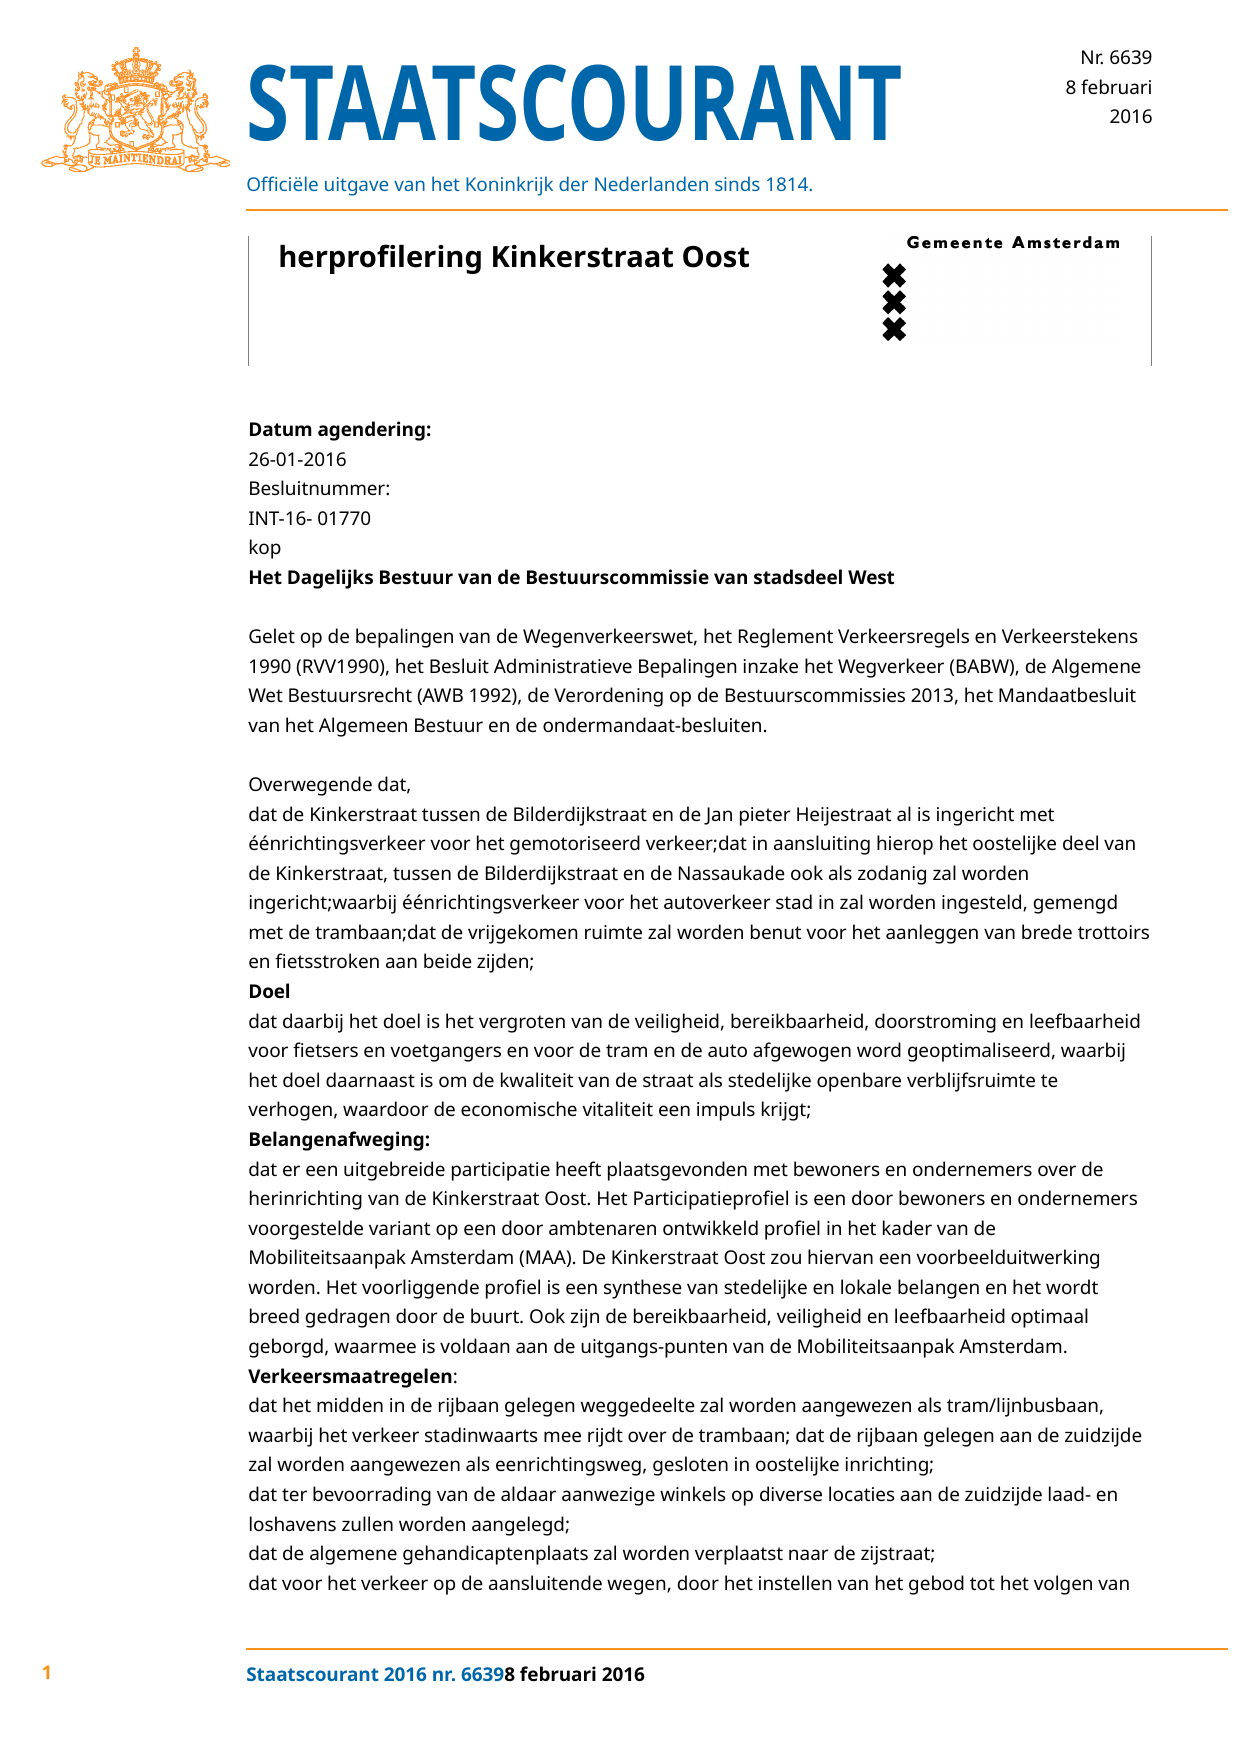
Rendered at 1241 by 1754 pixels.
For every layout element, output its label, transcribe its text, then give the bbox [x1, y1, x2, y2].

text dat voor het verkeer op de aansluitende wegen, door het instellen van het gebod tot het volgen van [248, 1570, 1152, 1596]
text Gelet op de bepalingen van de Wegenverkeerswet, het Reglement Verkeersregels en Verkeerstekens 1990 (RVV1990), het Besluit Administratieve Bepalingen inzake het Wegverkeer (BABW), de Algemene Wet Bestuursrecht (AWB 1992), de Verordening op de Bestuurscommissies 2013, het Mandaatbesluit van het Algemeen Bestuur en de ondermandaat-besluiten. [248, 623, 1152, 738]
text dat daarbij het doel is het vergroten van de veiligheid, bereikbaarheid, doorstroming en leefbaarheid voor fietsers en voetgangers en voor de tram en de auto afgewogen word geoptimaliseerd, waarbij het doel daarnaast is om de kwaliteit van de straat als stedelijke openbare verblijfsruimte te verhogen, waardoor de economische vitaliteit een impuls krijgt; [248, 1008, 1152, 1122]
text dat de algemene gehandicaptenplaats zal worden verplaatst naar de zijstraat; [248, 1540, 1152, 1566]
table_header [850, 236, 1151, 366]
text dat ter bevoorrading van de aldaar aanwezige winkels op diverse locaties aan de zuidzijde laad- en loshavens zullen worden aangelegd; [248, 1481, 1152, 1536]
text 26-01-2016 [248, 446, 1152, 471]
text Belangenafweging: [248, 1126, 1152, 1152]
text Besluitnummer: [248, 475, 1152, 501]
text Het Dagelijks Bestuur van de Bestuurscommissie van stadsdeel West [248, 564, 1152, 590]
text kop­ [248, 534, 1152, 560]
text dat er een uitgebreide participatie heeft plaatsgevonden met bewoners en ondernemers over de herinrichting van de Kinkerstraat Oost. Het Participatieprofiel is een door bewoners en ondernemers voorgestelde variant op een door ambtenaren ontwikkeld profiel in het kader van de Mobiliteitsaanpak Amsterdam (MAA). De Kinkerstraat Oost zou hiervan een voorbeelduitwerking worden. Het voorliggende profiel is een synthese van stedelijke en lokale belangen en het wordt breed gedragen door de buurt. Ook zijn de bereikbaarheid, veiligheid en leefbaarheid optimaal geborgd, waarmee is voldaan aan de uitgangs-punten van de Mobiliteitsaanpak Amsterdam. [248, 1156, 1152, 1359]
text dat het midden in de rijbaan gelegen weggedeelte zal worden aangewezen als tram/lijnbusbaan, waarbij het verkeer stadinwaarts mee rijdt over de trambaan; dat de rijbaan gelegen aan de zuidzijde zal worden aangewezen als eenrichtingsweg, gesloten in oostelijke inrichting; [248, 1392, 1152, 1477]
picture [882, 236, 1119, 341]
text dat de Kinkerstraat tussen de Bilderdijkstraat en de Jan pieter Heijestraat al is ingericht met éénrichtingsverkeer voor het gemotoriseerd verkeer;dat in aansluiting hierop het oostelijke deel van de Kinkerstraat, tussen de Bilderdijkstraat en de Nassaukade ook als zodanig zal worden ingericht;waarbij éénrichtingsverkeer voor het autoverkeer stad in zal worden ingesteld, gemengd met de trambaan;dat de vrijgekomen ruimte zal worden benut voor het aanleggen van brede trottoirs en fietsstroken aan beide zijden; [248, 801, 1152, 974]
text Doel [248, 978, 1152, 1004]
text INT-16- 01770 [248, 505, 1152, 531]
text Verkeersmaatregelen: [248, 1363, 1152, 1388]
text Datum agendering: [248, 416, 1152, 442]
picture [41, 47, 231, 172]
table_header herprofilering Kinkerstraat Oost [249, 236, 850, 366]
text Overwegende dat, [248, 771, 1152, 797]
